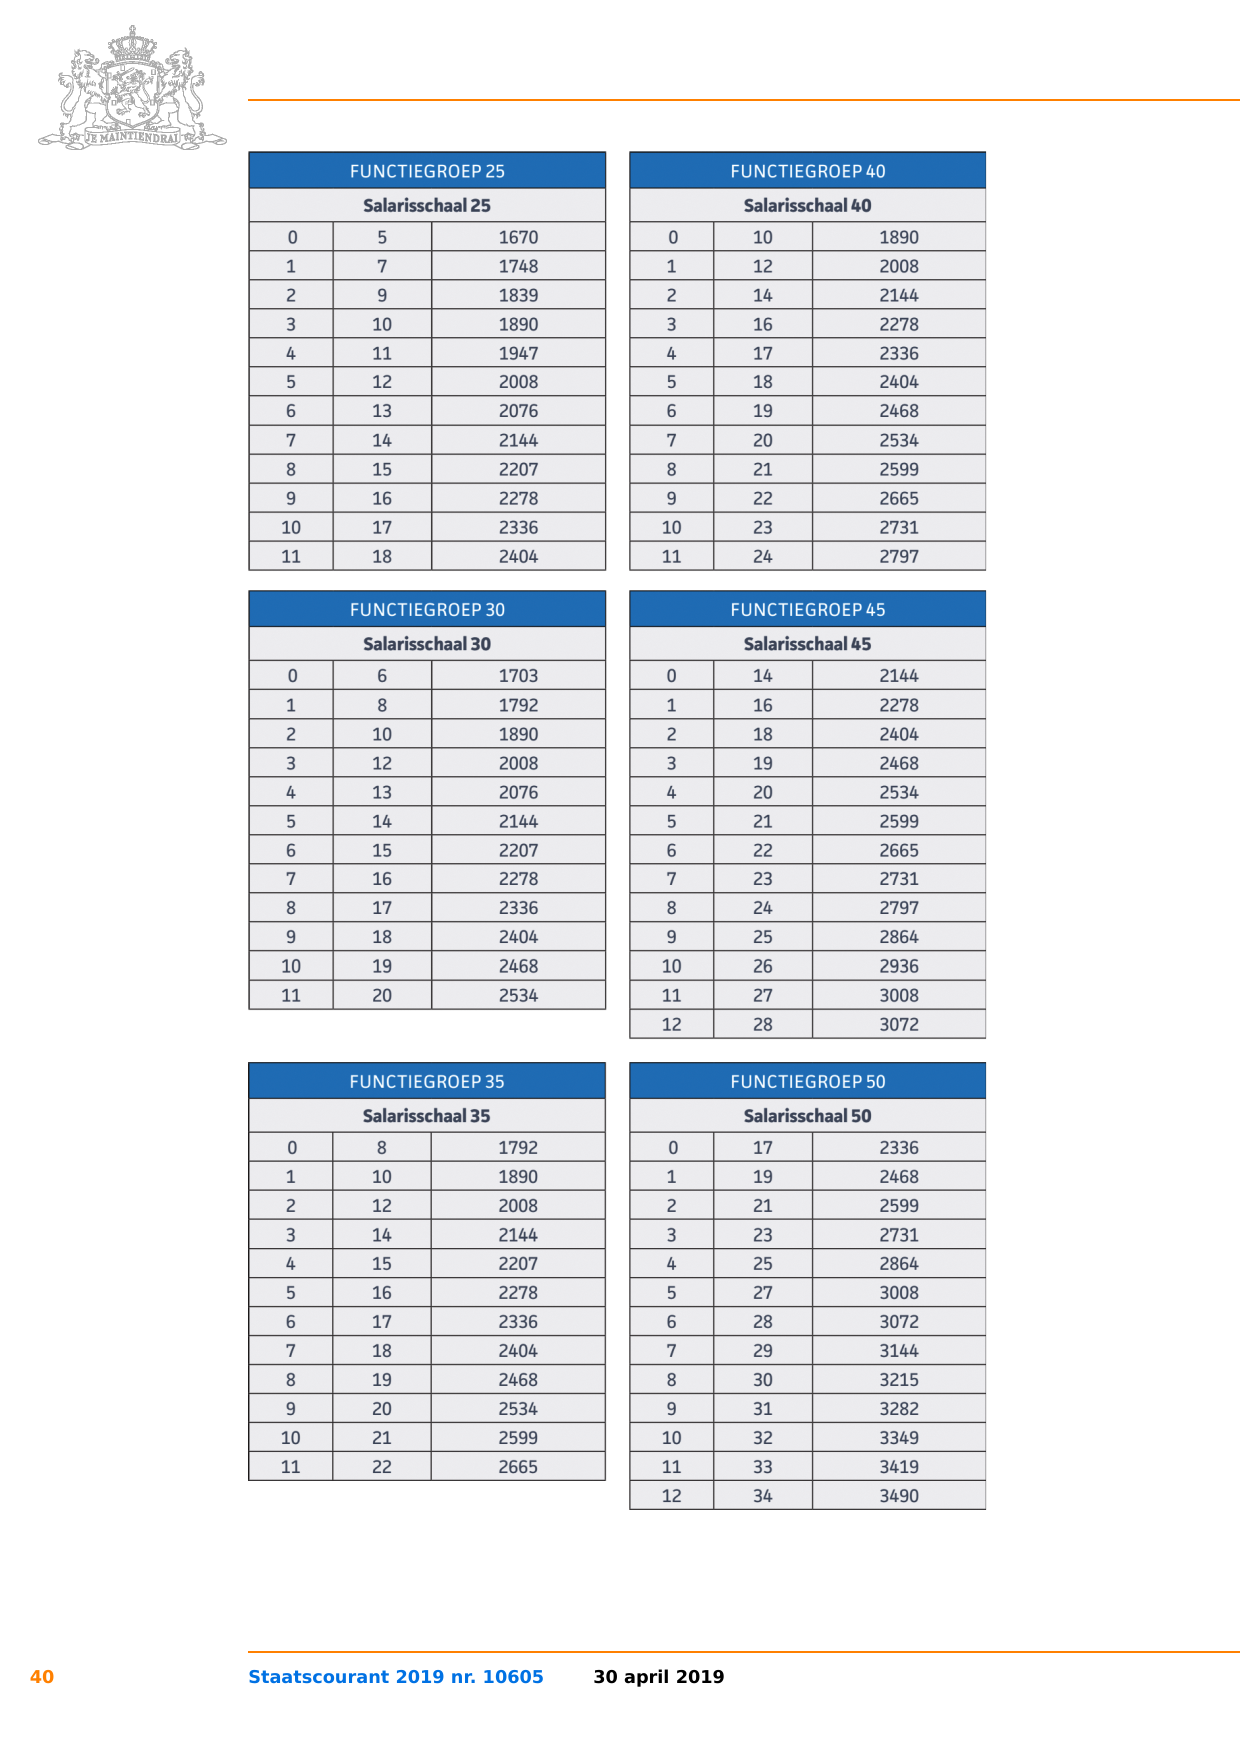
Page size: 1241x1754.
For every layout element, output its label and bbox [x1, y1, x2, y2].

picture [38, 25, 227, 150]
picture [248, 151, 987, 1510]
